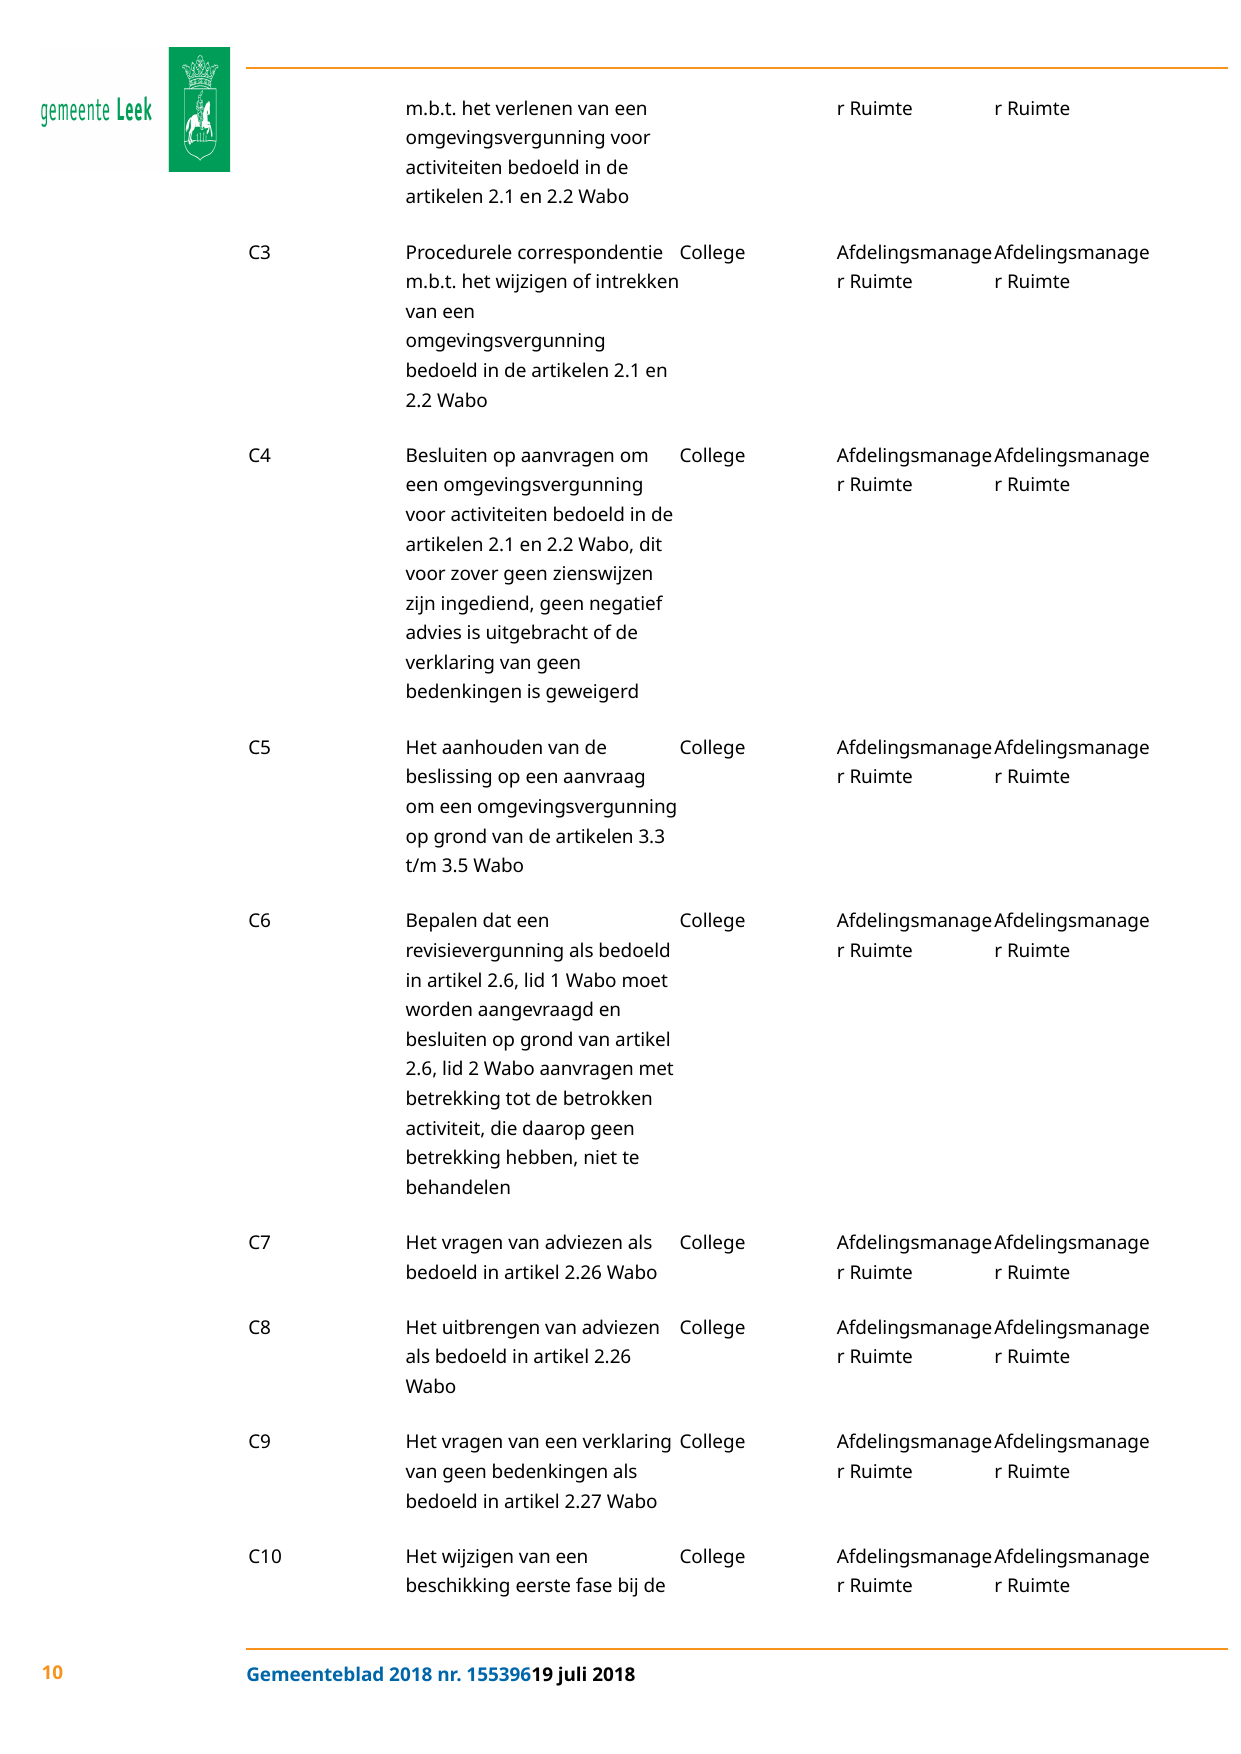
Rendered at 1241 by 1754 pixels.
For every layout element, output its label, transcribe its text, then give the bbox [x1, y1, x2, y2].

table_cell C7 [248, 1229, 405, 1314]
table_cell College [679, 1229, 837, 1314]
table_cell Afdelingsmanager Ruimte [994, 1229, 1152, 1314]
table_cell C10 [248, 1543, 405, 1598]
table_cell Afdelingsmanager Ruimte [994, 908, 1152, 1229]
table_cell College [679, 1314, 837, 1429]
table_cell Afdelingsmanager Ruimte [994, 442, 1152, 734]
table_cell C9 [248, 1429, 405, 1543]
table_cell C8 [248, 1314, 405, 1429]
table_cell Het vragen van adviezen als bedoeld in artikel 2.26 Wabo [405, 1229, 679, 1314]
table_cell Afdelingsmanager Ruimte [994, 1429, 1152, 1543]
table_cell Afdelingsmanager Ruimte [837, 908, 994, 1229]
table_cell [248, 95, 405, 239]
table_cell Bepalen dat een revisievergunning als bedoeld in artikel 2.6, lid 1 Wabo moet worden aangevraagd en besluiten op grond van artikel 2.6, lid 2 Wabo aanvragen met betrekking tot de betrokken activiteit, die daarop geen betrekking hebben, niet te behandelen [405, 908, 679, 1229]
table_cell Het aanhouden van de beslissing op een aanvraag om een omgevingsvergunning op grond van de artikelen 3.3 t/m 3.5 Wabo [405, 734, 679, 908]
table_cell Procedurele correspondentie m.b.t. het wijzigen of intrekken van een omgevingsvergunning bedoeld in de artikelen 2.1 en 2.2 Wabo [405, 239, 679, 442]
table_cell C3 [248, 239, 405, 442]
table_cell r Ruimte [837, 95, 994, 239]
table_cell College [679, 734, 837, 908]
table_cell Afdelingsmanager Ruimte [994, 239, 1152, 442]
table_cell Afdelingsmanager Ruimte [994, 1543, 1152, 1598]
table_cell Afdelingsmanager Ruimte [994, 734, 1152, 908]
table_cell Afdelingsmanager Ruimte [837, 1229, 994, 1314]
table_cell C4 [248, 442, 405, 734]
table_cell College [679, 442, 837, 734]
table_cell C5 [248, 734, 405, 908]
table_cell Afdelingsmanager Ruimte [837, 1314, 994, 1429]
table_cell College [679, 239, 837, 442]
table_cell College [679, 908, 837, 1229]
table_cell Afdelingsmanager Ruimte [837, 1429, 994, 1543]
table_cell r Ruimte [994, 95, 1152, 239]
table_cell Afdelingsmanager Ruimte [837, 734, 994, 908]
table_cell Afdelingsmanager Ruimte [837, 1543, 994, 1598]
table_cell College [679, 1543, 837, 1598]
table_cell Het wijzigen van een beschikking eerste fase bij de [405, 1543, 679, 1598]
table_cell m.b.t. het verlenen van een omgevingsvergunning voor activiteiten bedoeld in de artikelen 2.1 en 2.2 Wabo [405, 95, 679, 239]
table_cell Besluiten op aanvragen om een omgevingsvergunning voor activiteiten bedoeld in de artikelen 2.1 en 2.2 Wabo, dit voor zover geen zienswijzen zijn ingediend, geen negatief advies is uitgebracht of de verklaring van geen bedenkingen is geweigerd [405, 442, 679, 734]
table_cell Afdelingsmanager Ruimte [837, 239, 994, 442]
table_cell College [679, 1429, 837, 1543]
table_cell Het uitbrengen van adviezen als bedoeld in artikel 2.26 Wabo [405, 1314, 679, 1429]
table_cell Afdelingsmanager Ruimte [837, 442, 994, 734]
table_cell Het vragen van een verklaring van geen bedenkingen als bedoeld in artikel 2.27 Wabo [405, 1429, 679, 1543]
table_cell [679, 95, 837, 239]
table_cell Afdelingsmanager Ruimte [994, 1314, 1152, 1429]
picture [41, 47, 231, 172]
table_cell C6 [248, 908, 405, 1229]
